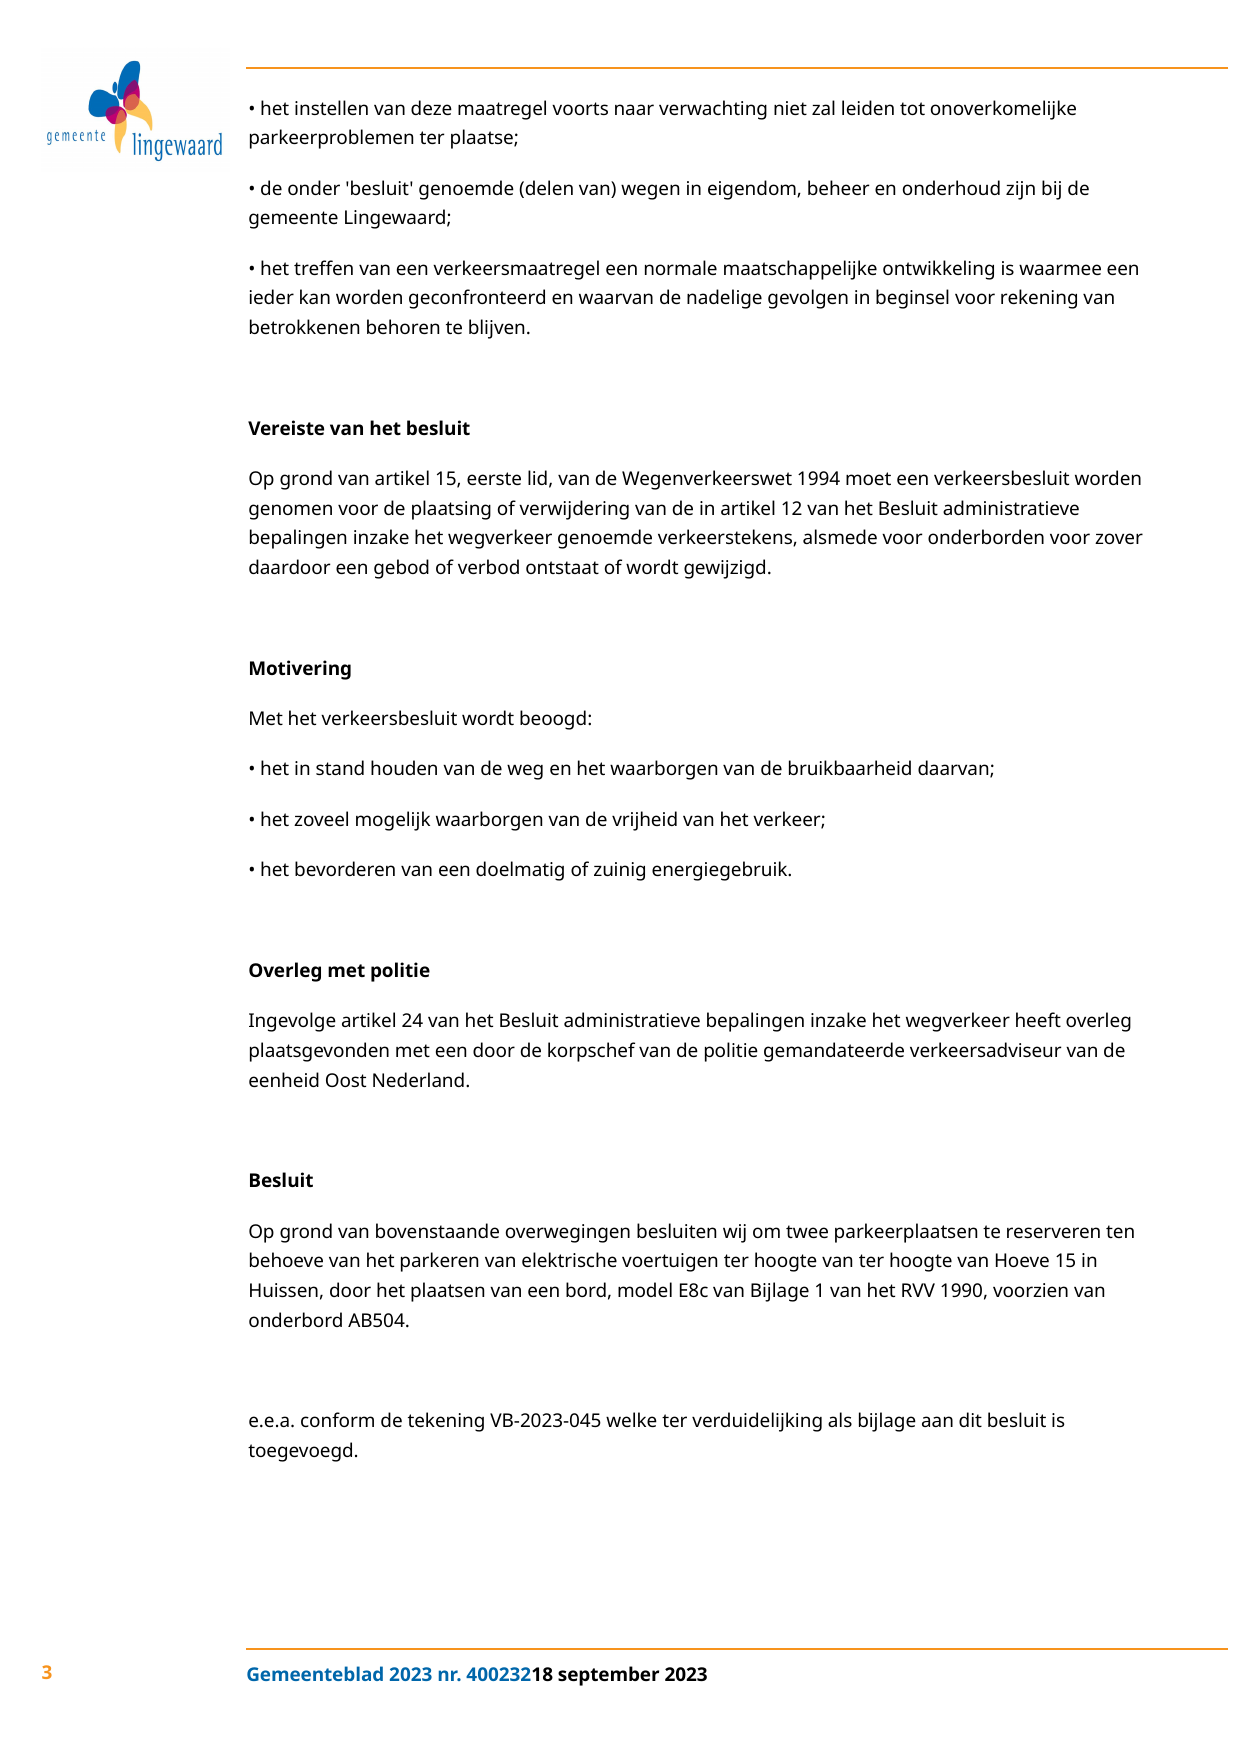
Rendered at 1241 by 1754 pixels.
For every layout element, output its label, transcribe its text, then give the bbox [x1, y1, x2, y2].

text Op grond van artikel 15, eerste lid, van de Wegenverkeerswet 1994 moet een verkeersbesluit worden genomen voor de plaatsing of verwijdering van de in artikel 12 van het Besluit administratieve bepalingen inzake het wegverkeer genoemde verkeerstekens, alsmede voor onderborden voor zover daardoor een gebod of verbod ontstaat of wordt gewijzigd. [248, 465, 1152, 580]
text Vereiste van het besluit [248, 415, 1152, 441]
text • het in stand houden van de weg en het waarborgen van de bruikbaarheid daarvan; [248, 756, 1152, 781]
text Ingevolge artikel 24 van het Besluit administratieve bepalingen inzake het wegverkeer heeft overleg plaatsgevonden met een door de korpschef van de politie gemandateerde verkeersadviseur van de eenheid Oost Nederland. [248, 1008, 1152, 1093]
text • het instellen van deze maatregel voorts naar verwachting niet zal leiden tot onoverkomelijke parkeerproblemen ter plaatse; [248, 95, 1152, 150]
picture [41, 47, 231, 172]
text Besluit [248, 1168, 1152, 1193]
text Motivering [248, 655, 1152, 681]
text • het zoveel mogelijk waarborgen van de vrijheid van het verkeer; [248, 806, 1152, 832]
text Met het verkeersbesluit wordt beoogd: [248, 705, 1152, 731]
text • het bevorderen van een doelmatig of zuinig energiegebruik. [248, 856, 1152, 882]
text • het treffen van een verkeersmaatregel een normale maatschappelijke ontwikkeling is waarmee een ieder kan worden geconfronteerd en waarvan de nadelige gevolgen in beginsel voor rekening van betrokkenen behoren te blijven. [248, 255, 1152, 340]
text e.e.a. conform de tekening VB-2023-045 welke ter verduidelijking als bijlage aan dit besluit is toegevoegd. [248, 1408, 1152, 1463]
text • de onder 'besluit' genoemde (delen van) wegen in eigendom, beheer en onderhoud zijn bij de gemeente Lingewaard; [248, 175, 1152, 230]
text Overleg met politie [248, 957, 1152, 983]
text Op grond van bovenstaande overwegingen besluiten wij om twee parkeerplaatsen te reserveren ten behoeve van het parkeren van elektrische voertuigen ter hoogte van ter hoogte van Hoeve 15 in Huissen, door het plaatsen van een bord, model E8c van Bijlage 1 van het RVV 1990, voorzien van onderbord AB504. [248, 1218, 1152, 1333]
